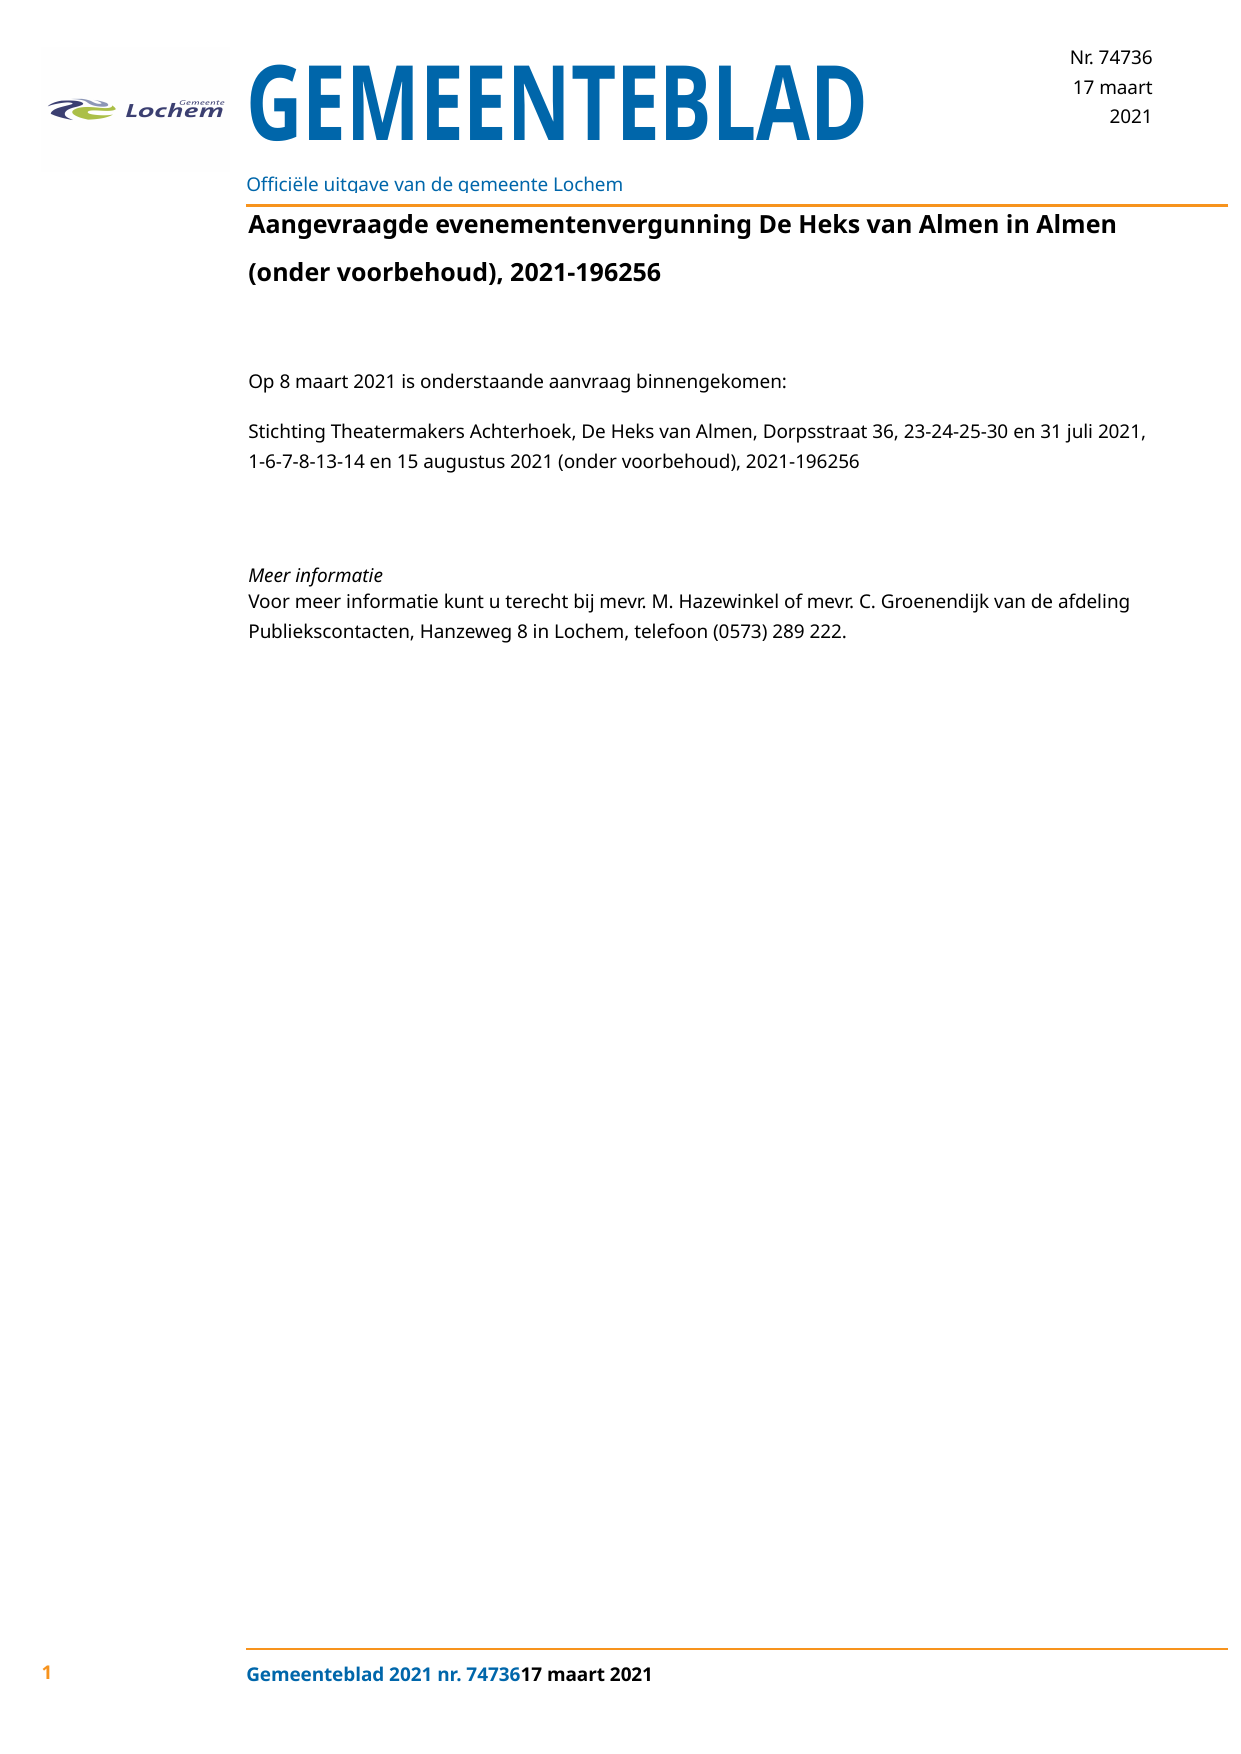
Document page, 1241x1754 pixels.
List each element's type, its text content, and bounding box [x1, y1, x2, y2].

text Aangevraagde evenementenvergunning De Heks van Almen in Almen (onder voorbehoud), 2021-196256 [248, 207, 1152, 288]
text Meer informatie [248, 563, 1152, 588]
text Op 8 maart 2021 is onderstaande aanvraag binnengekomen: [248, 368, 1152, 394]
text Voor meer informatie kunt u terecht bij mevr. M. Hazewinkel of mevr. C. Groenendijk van de afdeling Publiekscontacten, Hanzeweg 8 in Lochem, telefoon (0573) 289 222. [248, 588, 1152, 644]
picture [41, 47, 231, 172]
text Stichting Theatermakers Achterhoek, De Heks van Almen, Dorpsstraat 36, 23-24-25-30 en 31 juli 2021, 1-6-7-8-13-14 en 15 augustus 2021 (onder voorbehoud), 2021-196256 [248, 419, 1152, 474]
